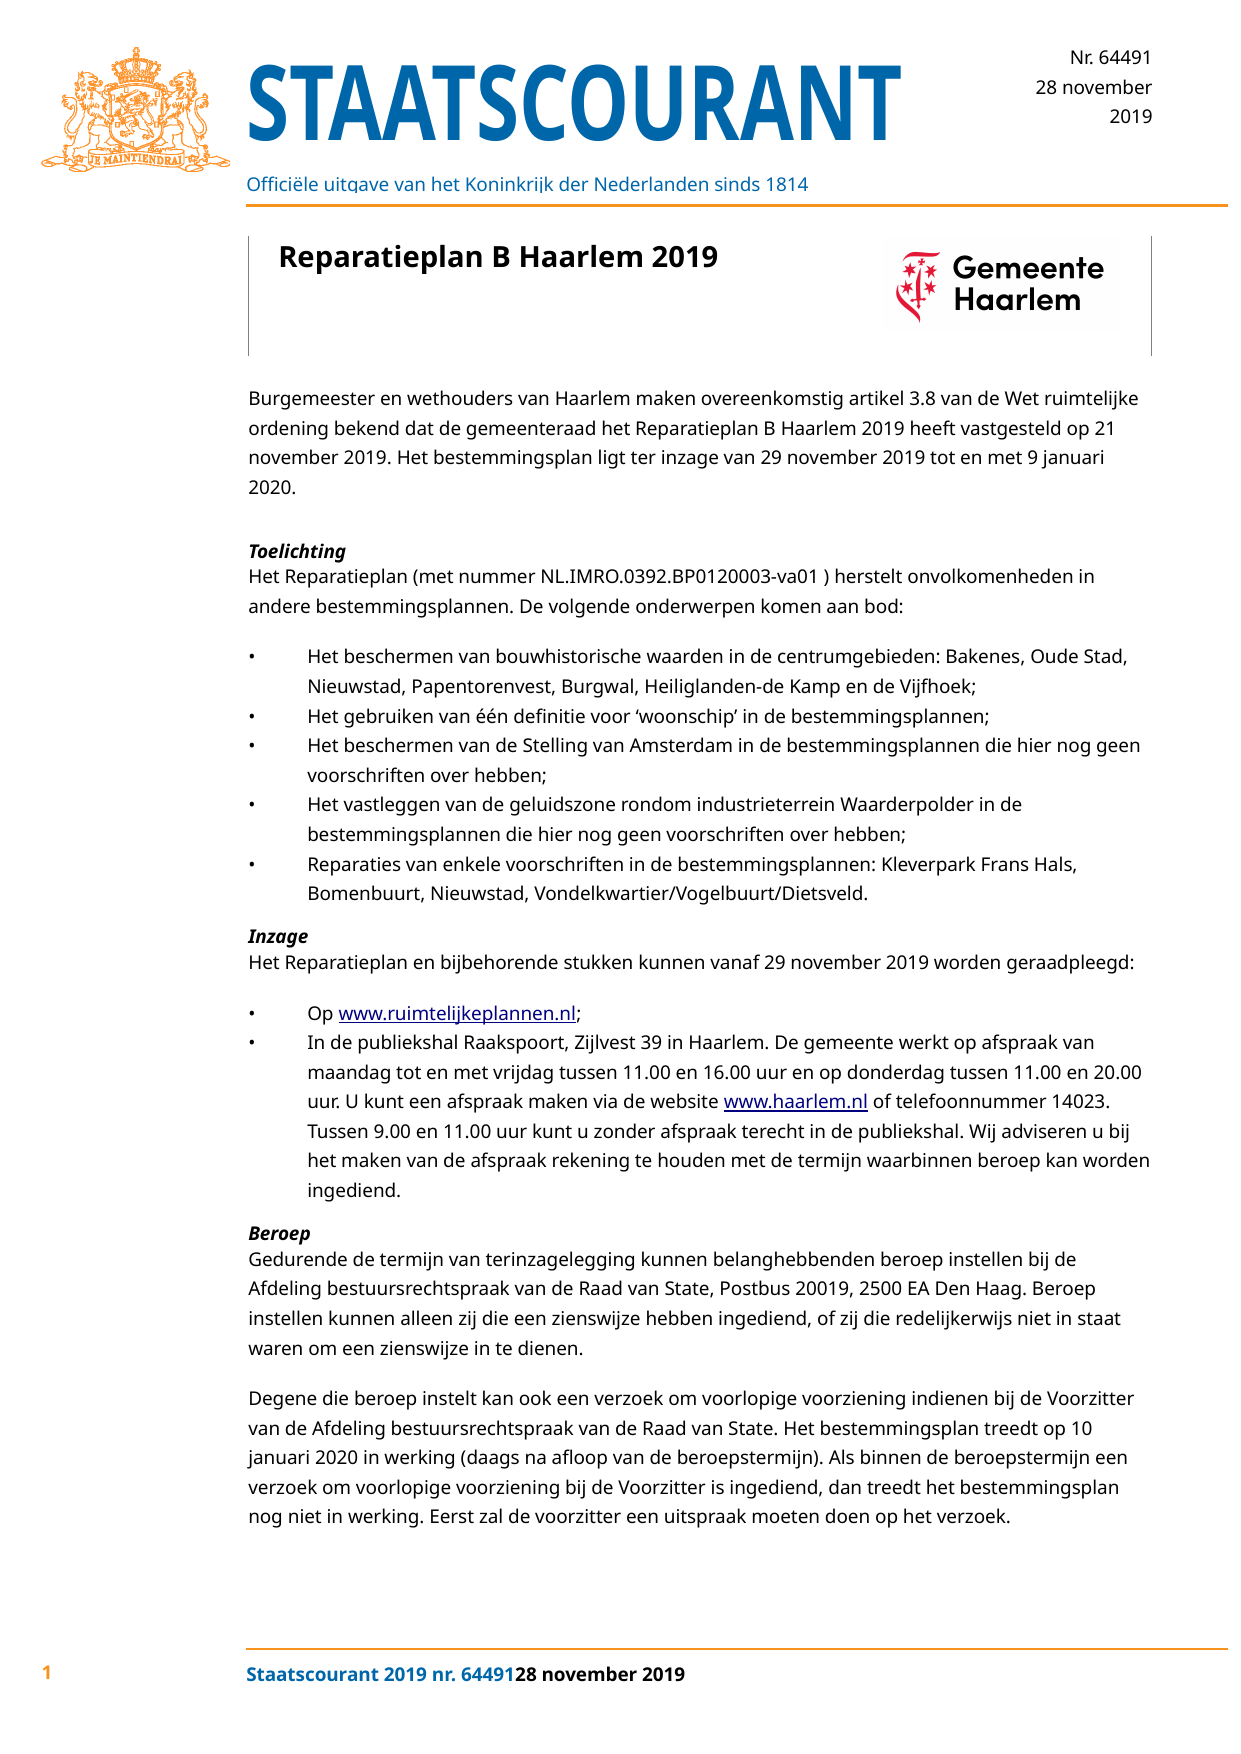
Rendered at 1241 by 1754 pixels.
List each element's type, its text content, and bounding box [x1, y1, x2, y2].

table_header [850, 236, 1151, 356]
text Het Reparatieplan en bijbehorende stukken kunnen vanaf 29 november 2019 worden geraadpleegd: [248, 949, 1152, 975]
list Reparaties van enkele voorschriften in de bestemmingsplannen: Kleverpark Frans Hals, Bomenbuurt, Nieuwstad, Vondelkwartier/Vogelbuurt/Dietsveld. [248, 851, 1152, 906]
table_header Reparatieplan B Haarlem 2019 [249, 236, 850, 356]
list Het beschermen van bouwhistorische waarden in de centrumgebieden: Bakenes, Oude Stad, Nieuwstad, Papentorenvest, Burgwal, Heiliglanden-de Kamp en de Vijfhoek; [248, 644, 1152, 699]
picture [41, 47, 231, 172]
text Inzage [248, 923, 1152, 949]
list Op www.ruimtelijkeplannen.nl; [248, 1000, 1152, 1025]
list Het beschermen van de Stelling van Amsterdam in de bestemmingsplannen die hier nog geen voorschriften over hebben; [248, 732, 1152, 788]
text Beroep [248, 1220, 1152, 1246]
picture [882, 236, 1119, 331]
text Toelichting [248, 538, 1152, 564]
text Degene die beroep instelt kan ook een verzoek om voorlopige voorziening indienen bij de Voorzitter van de Afdeling bestuursrechtspraak van de Raad van State. Het bestemmingsplan treedt op 10 januari 2020 in werking (daags na afloop van de beroepstermijn). Als binnen de beroepstermijn een verzoek om voorlopige voorziening bij de Voorzitter is ingediend, dan treedt het bestemmingsplan nog niet in werking. Eerst zal de voorzitter een uitspraak moeten doen op het verzoek. [248, 1385, 1152, 1529]
list Het vastleggen van de geluidszone rondom industrieterrein Waarderpolder in de bestemmingsplannen die hier nog geen voorschriften over hebben; [248, 792, 1152, 847]
list Het gebruiken van één definitie voor ‘woonschip’ in de bestemmingsplannen; [248, 703, 1152, 729]
list In de publiekshal Raakspoort, Zijlvest 39 in Haarlem. De gemeente werkt op afspraak van maandag tot en met vrijdag tussen 11.00 en 16.00 uur en op donderdag tussen 11.00 en 20.00 uur. U kunt een afspraak maken via de website www.haarlem.nl of telefoonnummer 14023. Tussen 9.00 en 11.00 uur kunt u zonder afspraak terecht in de publiekshal. Wij adviseren u bij het maken van de afspraak rekening te houden met de termijn waarbinnen beroep kan worden ingediend. [248, 1029, 1152, 1203]
text Burgemeester en wethouders van Haarlem maken overeenkomstig artikel 3.8 van de Wet ruimtelijke ordening bekend dat de gemeenteraad het Reparatieplan B Haarlem 2019 heeft vastgesteld op 21 november 2019. Het bestemmingsplan ligt ter inzage van 29 november 2019 tot en met 9 januari 2020. [248, 385, 1152, 500]
text Gedurende de termijn van terinzagelegging kunnen belanghebbenden beroep instellen bij de Afdeling bestuursrechtspraak van de Raad van State, Postbus 20019, 2500 EA Den Haag. Beroep instellen kunnen alleen zij die een zienswijze hebben ingediend, of zij die redelijkerwijs niet in staat waren om een zienswijze in te dienen. [248, 1246, 1152, 1361]
text Het Reparatieplan (met nummer NL.IMRO.0392.BP0120003-va01 ) herstelt onvolkomenheden in andere bestemmingsplannen. De volgende onderwerpen komen aan bod: [248, 564, 1152, 619]
